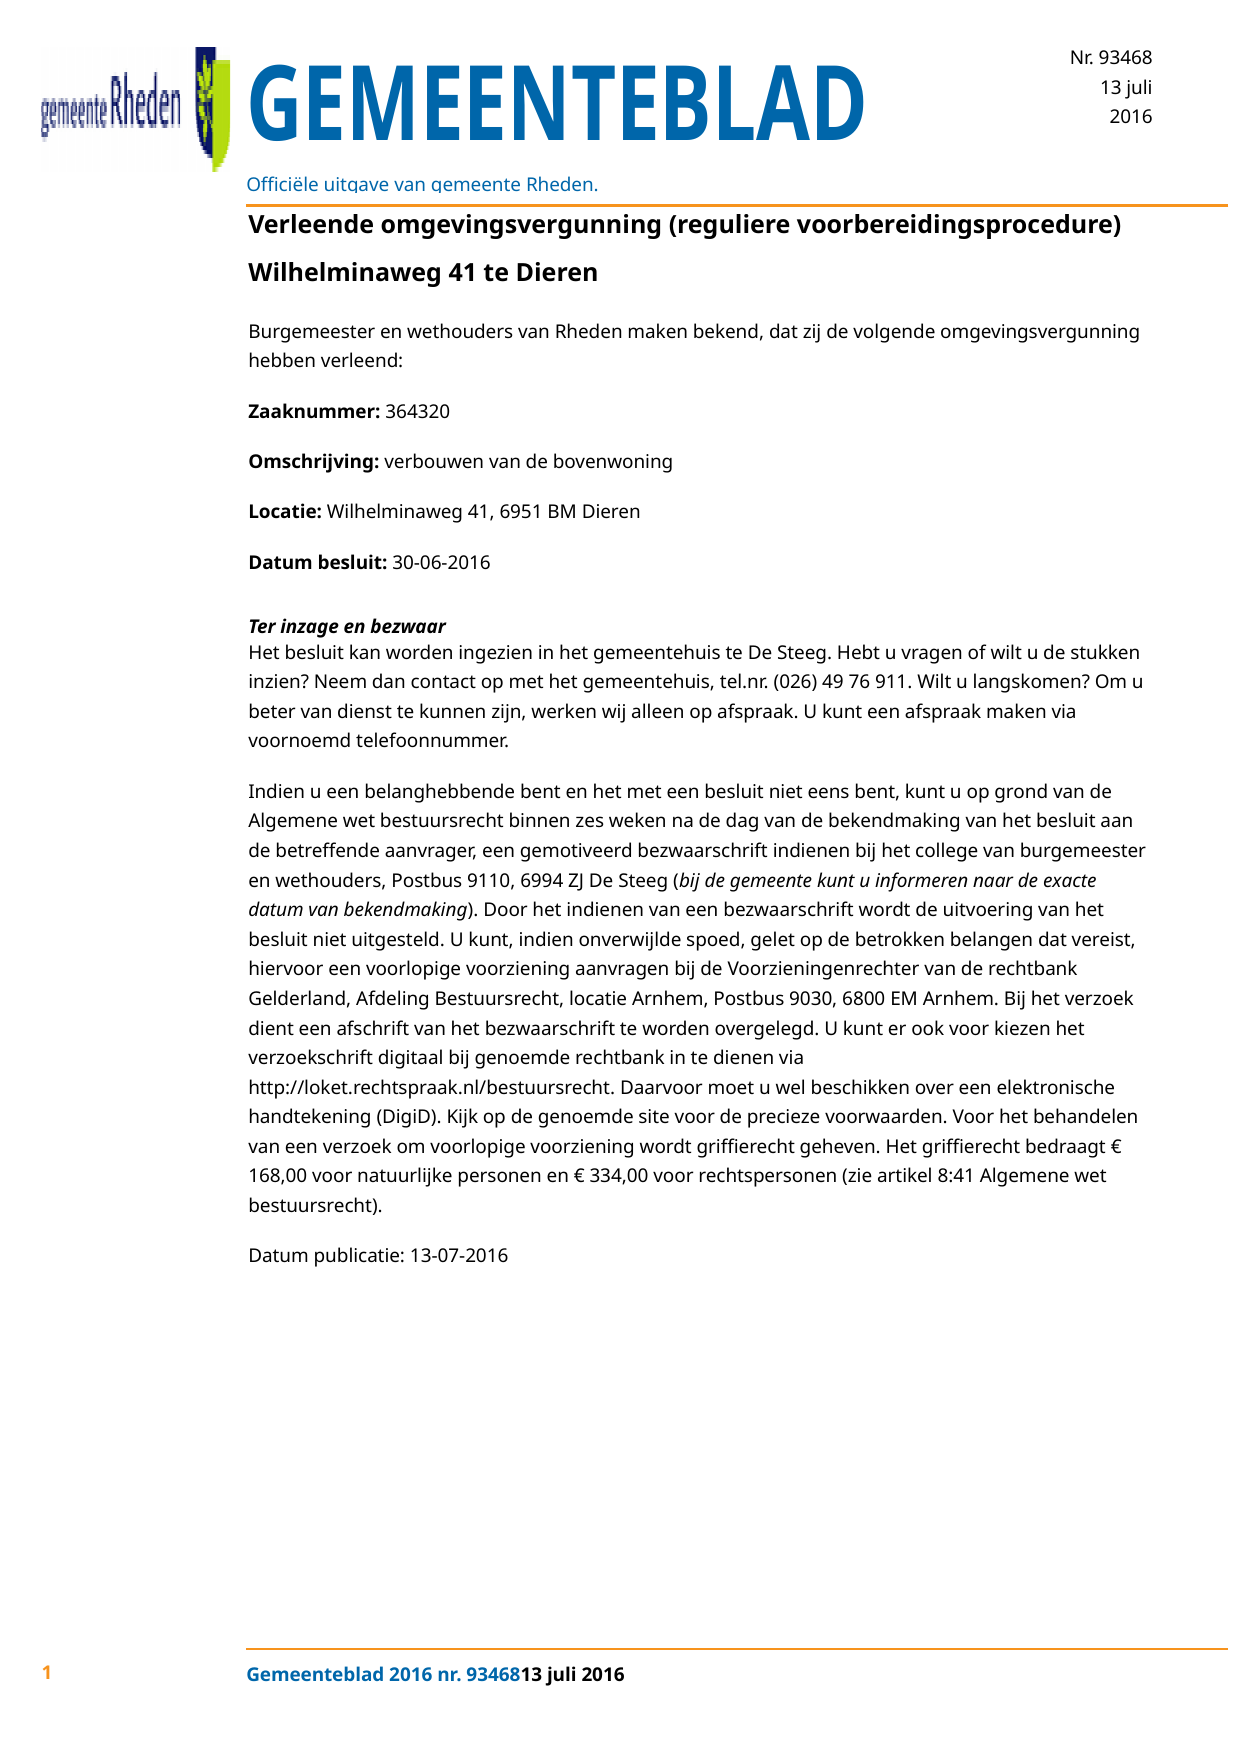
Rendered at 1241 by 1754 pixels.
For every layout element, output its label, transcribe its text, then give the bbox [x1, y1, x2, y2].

text Indien u een belanghebbende bent en het met een besluit niet eens bent, kunt u op grond van de Algemene wet bestuursrecht binnen zes weken na de dag van de bekendmaking van het besluit aan de betreffende aanvrager, een gemotiveerd bezwaarschrift indienen bij het college van burgemeester en wethouders, Postbus 9110, 6994 ZJ De Steeg (bij de gemeente kunt u informeren naar de exacte datum van bekendmaking). Door het indienen van een bezwaarschrift wordt de uitvoering van het besluit niet uitgesteld. U kunt, indien onverwijlde spoed, gelet op de betrokken belangen dat vereist, hiervoor een voorlopige voorziening aanvragen bij de Voorzieningenrechter van de rechtbank Gelderland, Afdeling Bestuursrecht, locatie Arnhem, Postbus 9030, 6800 EM Arnhem. Bij het verzoek dient een afschrift van het bezwaarschrift te worden overgelegd. U kunt er ook voor kiezen het verzoekschrift digitaal bij genoemde rechtbank in te dienen via http://loket.rechtspraak.nl/bestuursrecht. Daarvoor moet u wel beschikken over een elektronische handtekening (DigiD). Kijk op de genoemde site voor de precieze voorwaarden. Voor het behandelen van een verzoek om voorlopige voorziening wordt griffierecht geheven. Het griffierecht bedraagt € 168,00 voor natuurlijke personen en € 334,00 voor rechtspersonen (zie artikel 8:41 Algemene wet bestuursrecht). [248, 778, 1152, 1218]
text Datum besluit: 30-06-2016 [248, 549, 1152, 575]
text Verleende omgevingsvergunning (reguliere voorbereidingsprocedure) Wilhelminaweg 41 te Dieren [248, 207, 1152, 288]
text Omschrijving: verbouwen van de bovenwoning [248, 448, 1152, 474]
picture [41, 47, 231, 172]
text Zaaknummer: 364320 [248, 398, 1152, 424]
text Burgemeester en wethouders van Rheden maken bekend, dat zij de volgende omgevingsvergunning hebben verleend: [248, 318, 1152, 373]
text Datum publicatie: 13-07-2016 [248, 1243, 1152, 1268]
text Ter inzage en bezwaar [248, 613, 1152, 639]
text Het besluit kan worden ingezien in het gemeentehuis te De Steeg. Hebt u vragen of wilt u de stukken inzien? Neem dan contact op met het gemeentehuis, tel.nr. (026) 49 76 911. Wilt u langskomen? Om u beter van dienst te kunnen zijn, werken wij alleen op afspraak. U kunt een afspraak maken via voornoemd telefoonnummer. [248, 639, 1152, 753]
text Locatie: Wilhelminaweg 41, 6951 BM Dieren [248, 499, 1152, 524]
